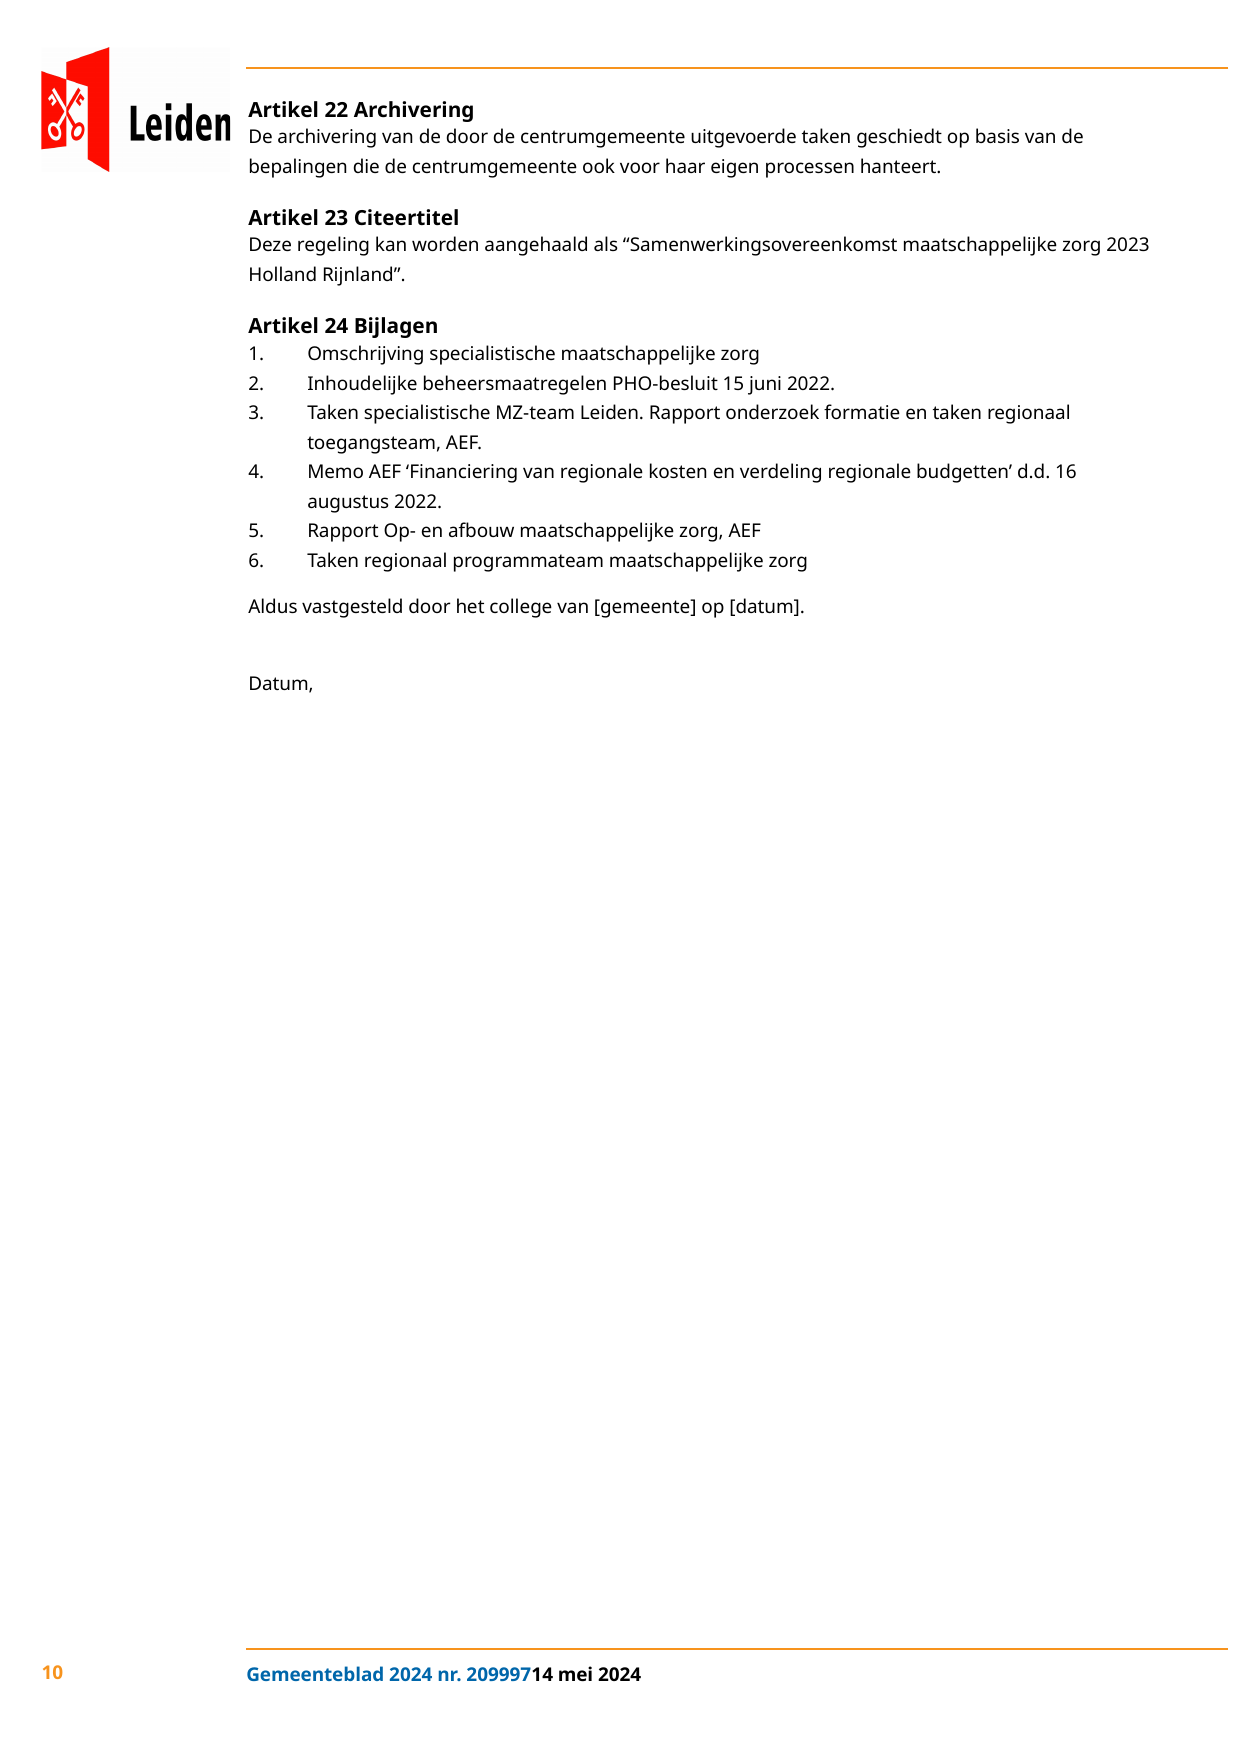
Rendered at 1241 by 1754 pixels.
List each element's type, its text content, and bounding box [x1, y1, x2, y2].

text Aldus vastgesteld door het college van [gemeente] op [datum]. [248, 593, 1152, 618]
picture [41, 47, 231, 172]
text Artikel 23 Citeertitel [248, 203, 1152, 232]
text Artikel 24 Bijlagen [248, 312, 1152, 340]
list Inhoudelijke beheersmaatregelen PHO-besluit 15 juni 2022. [248, 370, 1152, 395]
list Omschrijving specialistische maatschappelijke zorg [248, 340, 1152, 366]
text De archivering van de door de centrumgemeente uitgevoerde taken geschiedt op basis van de bepalingen die de centrumgemeente ook voor haar eigen processen hanteert. [248, 123, 1152, 178]
text Deze regeling kan worden aangehaald als “Samenwerkingsovereenkomst maatschappelijke zorg 2023 Holland Rijnland”. [248, 232, 1152, 287]
list Taken regionaal programmateam maatschappelijke zorg [248, 547, 1152, 573]
text Artikel 22 Archivering [248, 95, 1152, 123]
text Datum, [248, 670, 1152, 696]
list Memo AEF ‘Financiering van regionale kosten en verdeling regionale budgetten’ d.d. 16 augustus 2022. [248, 458, 1152, 514]
list Rapport Op- en afbouw maatschappelijke zorg, AEF [248, 518, 1152, 543]
list Taken specialistische MZ-team Leiden. Rapport onderzoek formatie en taken regionaal toegangsteam, AEF. [248, 399, 1152, 454]
